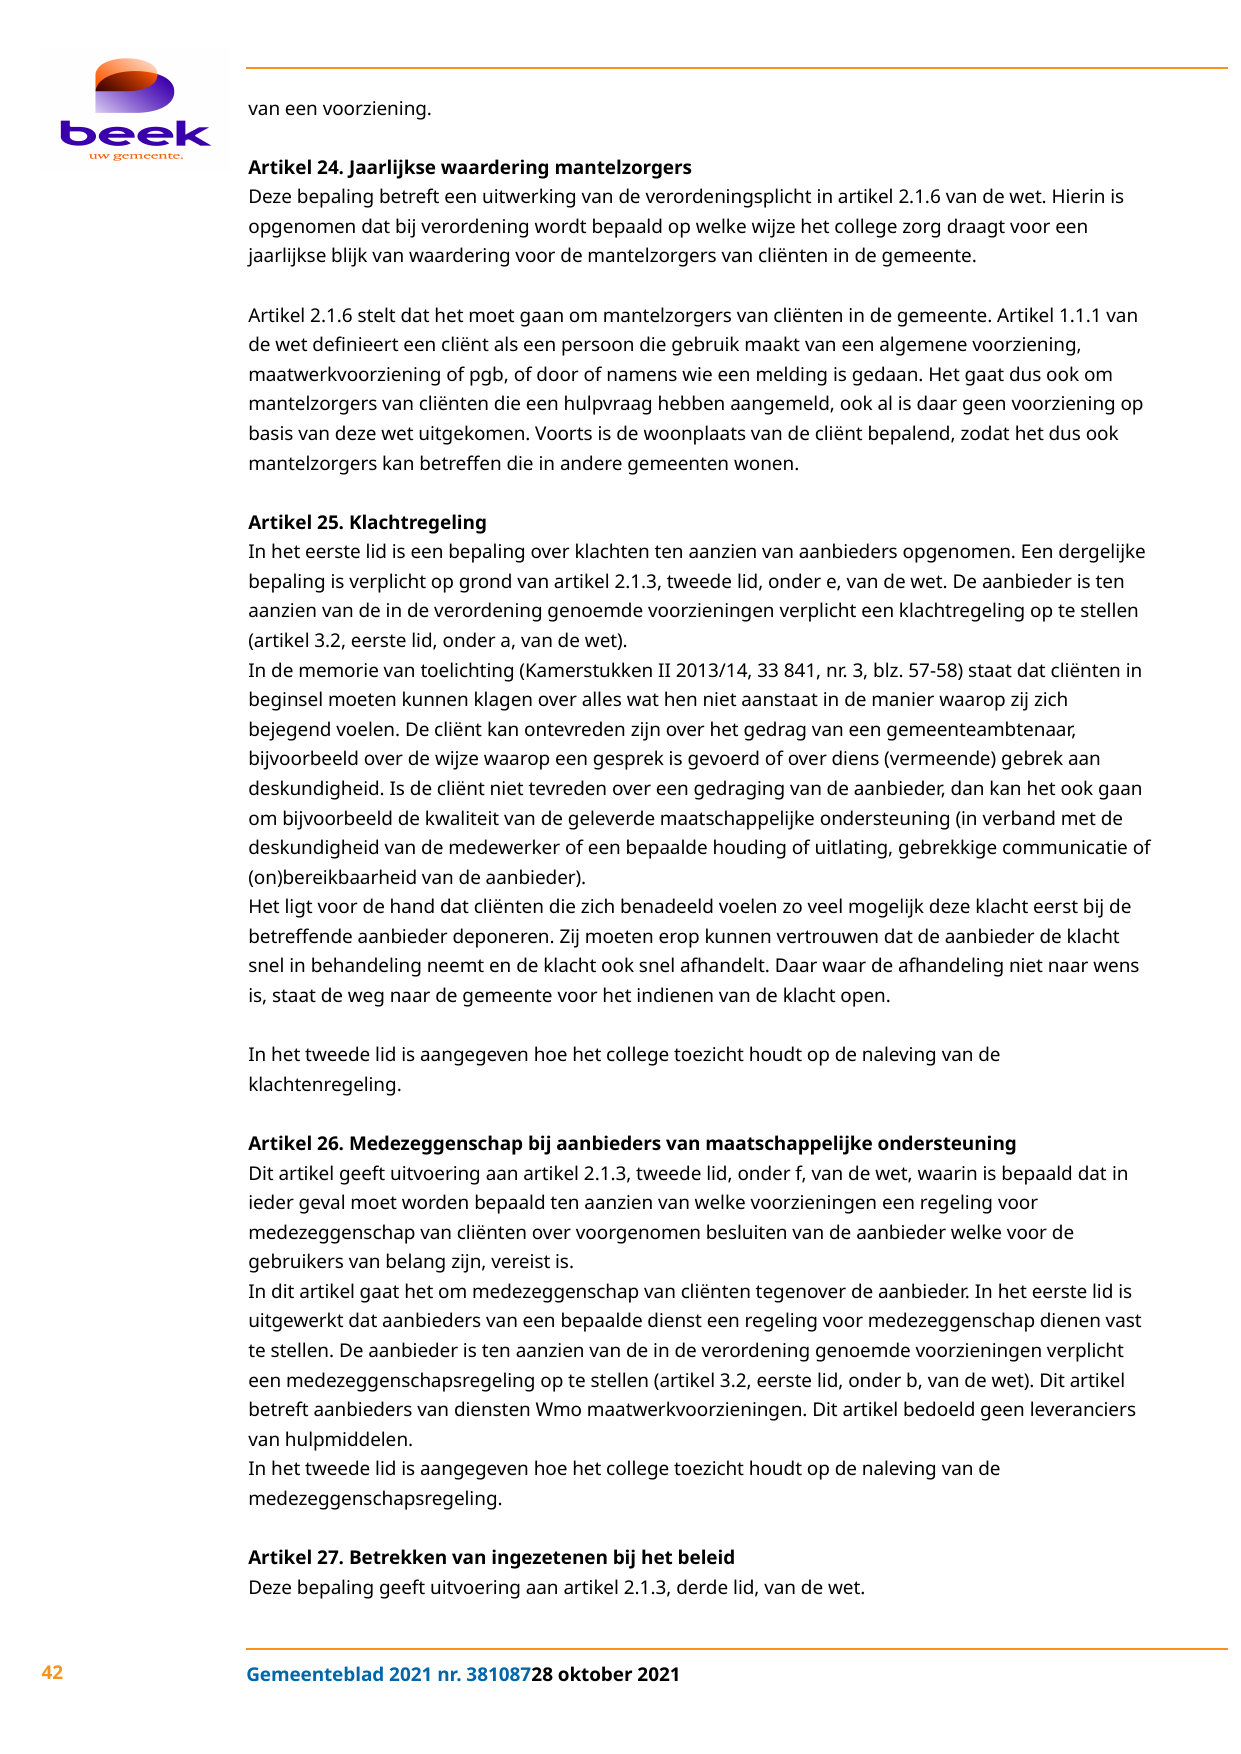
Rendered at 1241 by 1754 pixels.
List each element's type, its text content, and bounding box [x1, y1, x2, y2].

picture [41, 47, 231, 172]
text In dit artikel gaat het om medezeggenschap van cliënten tegenover de aanbieder. In het eerste lid is uitgewerkt dat aanbieders van een bepaalde dienst een regeling voor medezeggenschap dienen vast te stellen. De aanbieder is ten aanzien van de in de verordening genoemde voorzieningen verplicht een medezeggenschapsregeling op te stellen (artikel 3.2, eerste lid, onder b, van de wet). Dit artikel betreft aanbieders van diensten Wmo maatwerkvoorzieningen. Dit artikel bedoeld geen leveranciers van hulpmiddelen. [248, 1278, 1152, 1452]
text Artikel 27. Betrekken van ingezetenen bij het beleid [248, 1544, 1152, 1570]
text Deze bepaling geeft uitvoering aan artikel 2.1.3, derde lid, van de wet. [248, 1574, 1152, 1600]
text In het tweede lid is aangegeven hoe het college toezicht houdt op de naleving van de klachtenregeling. [248, 1041, 1152, 1097]
text Artikel 26. Medezeggenschap bij aanbieders van maatschappelijke ondersteuning [248, 1130, 1152, 1156]
text Deze bepaling betreft een uitwerking van de verordeningsplicht in artikel 2.1.6 van de wet. Hierin is opgenomen dat bij verordening wordt bepaald op welke wijze het college zorg draagt voor een jaarlijkse blijk van waardering voor de mantelzorgers van cliënten in de gemeente. [248, 183, 1152, 268]
text Artikel 25. Klachtregeling [248, 509, 1152, 535]
text Dit artikel geeft uitvoering aan artikel 2.1.3, tweede lid, onder f, van de wet, waarin is bepaald dat in ieder geval moet worden bepaald ten aanzien van welke voorzieningen een regeling voor medezeggenschap van cliënten over voorgenomen besluiten van de aanbieder welke voor de gebruikers van belang zijn, vereist is. [248, 1160, 1152, 1274]
text In de memorie van toelichting (Kamerstukken II 2013/14, 33 841, nr. 3, blz. 57-58) staat dat cliënten in beginsel moeten kunnen klagen over alles wat hen niet aanstaat in de manier waarop zij zich bejegend voelen. De cliënt kan ontevreden zijn over het gedrag van een gemeenteambtenaar, bijvoorbeeld over de wijze waarop een gesprek is gevoerd of over diens (vermeende) gebrek aan deskundigheid. Is de cliënt niet tevreden over een gedraging van de aanbieder, dan kan het ook gaan om bijvoorbeeld de kwaliteit van de geleverde maatschappelijke ondersteuning (in verband met de deskundigheid van de medewerker of een bepaalde houding of uitlating, gebrekkige communicatie of (on)bereikbaarheid van de aanbieder). [248, 657, 1152, 890]
text In het tweede lid is aangegeven hoe het college toezicht houdt op de naleving van de medezeggenschapsregeling. [248, 1456, 1152, 1511]
text van een voorziening. [248, 95, 1152, 121]
text Artikel 2.1.6 stelt dat het moet gaan om mantelzorgers van cliënten in de gemeente. Artikel 1.1.1 van de wet definieert een cliënt als een persoon die gebruik maakt van een algemene voorziening, maatwerkvoorziening of pgb, of door of namens wie een melding is gedaan. Het gaat dus ook om mantelzorgers van cliënten die een hulpvraag hebben aangemeld, ook al is daar geen voorziening op basis van deze wet uitgekomen. Voorts is de woonplaats van de cliënt bepalend, zodat het dus ook mantelzorgers kan betreffen die in andere gemeenten wonen. [248, 302, 1152, 476]
text Artikel 24. Jaarlijkse waardering mantelzorgers [248, 154, 1152, 180]
text Het ligt voor de hand dat cliënten die zich benadeeld voelen zo veel mogelijk deze klacht eerst bij de betreffende aanbieder deponeren. Zij moeten erop kunnen vertrouwen dat de aanbieder de klacht snel in behandeling neemt en de klacht ook snel afhandelt. Daar waar de afhandeling niet naar wens is, staat de weg naar de gemeente voor het indienen van de klacht open. [248, 893, 1152, 1008]
text In het eerste lid is een bepaling over klachten ten aanzien van aanbieders opgenomen. Een dergelijke bepaling is verplicht op grond van artikel 2.1.3, tweede lid, onder e, van de wet. De aanbieder is ten aanzien van de in de verordening genoemde voorzieningen verplicht een klachtregeling op te stellen (artikel 3.2, eerste lid, onder a, van de wet). [248, 538, 1152, 653]
